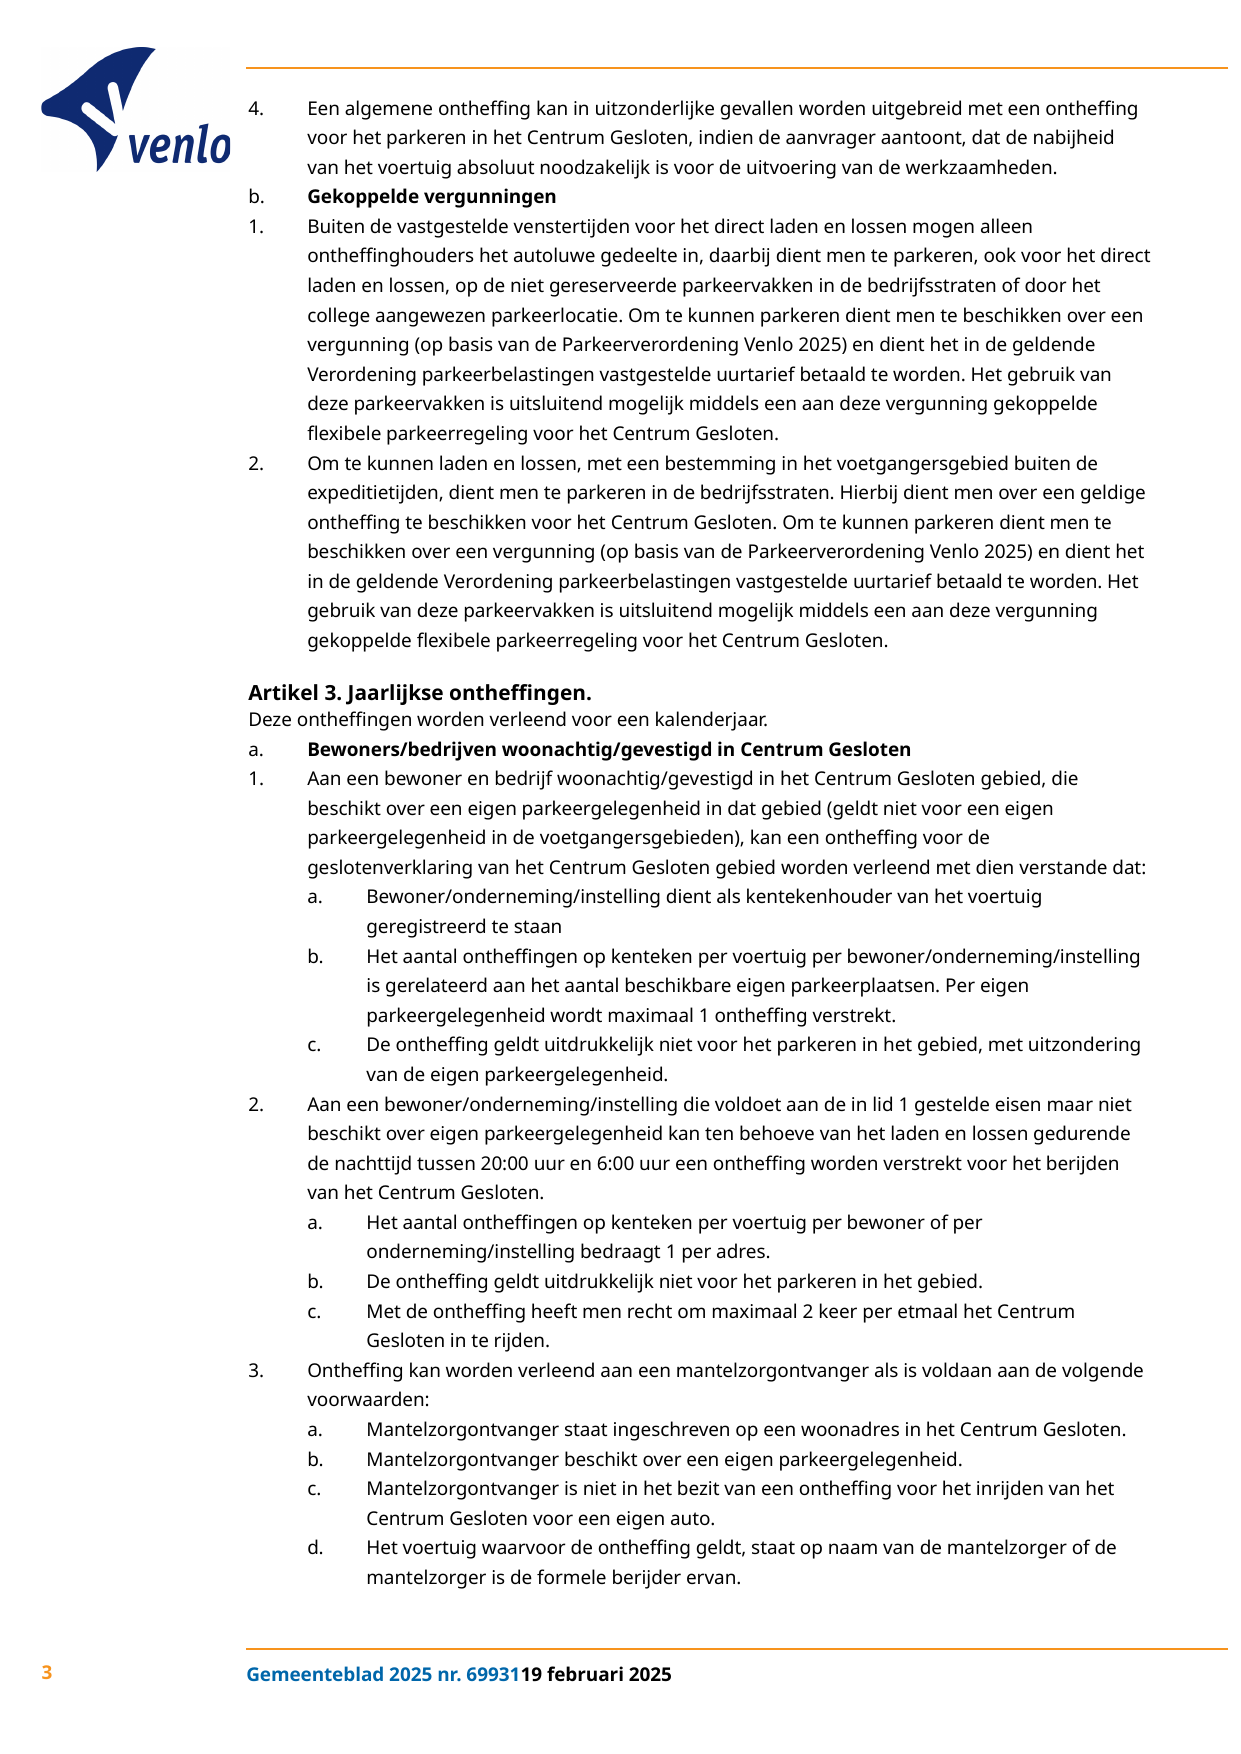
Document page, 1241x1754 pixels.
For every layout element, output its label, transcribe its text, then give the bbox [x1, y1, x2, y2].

text Artikel 3. Jaarlijkse ontheffingen. [248, 678, 1152, 706]
list Mantelzorgontvanger beschikt over een eigen parkeergelegenheid. [307, 1446, 1152, 1471]
list Aan een bewoner/onderneming/instelling die voldoet aan de in lid 1 gestelde eisen maar niet beschikt over eigen parkeergelegenheid kan ten behoeve van het laden en lossen gedurende de nachttijd tussen 20:00 uur en 6:00 uur een ontheffing worden verstrekt voor het berijden van het Centrum Gesloten. [248, 1091, 1152, 1205]
list Aan een bewoner en bedrijf woonachtig/gevestigd in het Centrum Gesloten gebied, die beschikt over een eigen parkeergelegenheid in dat gebied (geldt niet voor een eigen parkeergelegenheid in de voetgangersgebieden), kan een ontheffing voor de geslotenverklaring van het Centrum Gesloten gebied worden verleend met dien verstande dat: [248, 765, 1152, 880]
list Een algemene ontheffing kan in uitzonderlijke gevallen worden uitgebreid met een ontheffing voor het parkeren in het Centrum Gesloten, indien de aanvrager aantoont, dat de nabijheid van het voertuig absoluut noodzakelijk is voor de uitvoering van de werkzaamheden. [248, 95, 1152, 180]
list Gekoppelde vergunningen [248, 183, 1152, 209]
list Mantelzorgontvanger is niet in het bezit van een ontheffing voor het inrijden van het Centrum Gesloten voor een eigen auto. [307, 1475, 1152, 1531]
list Het voertuig waarvoor de ontheffing geldt, staat op naam van de mantelzorger of de mantelzorger is de formele berijder ervan. [307, 1534, 1152, 1590]
list Het aantal ontheffingen op kenteken per voertuig per bewoner of per onderneming/instelling bedraagt 1 per adres. [307, 1209, 1152, 1264]
list Ontheffing kan worden verleend aan een mantelzorgontvanger als is voldaan aan de volgende voorwaarden: [248, 1357, 1152, 1412]
text Deze ontheffingen worden verleend voor een kalenderjaar. [248, 706, 1152, 732]
list Buiten de vastgestelde venstertijden voor het direct laden en lossen mogen alleen ontheffinghouders het autoluwe gedeelte in, daarbij dient men te parkeren, ook voor het direct laden en lossen, op de niet gereserveerde parkeervakken in de bedrijfsstraten of door het college aangewezen parkeerlocatie. Om te kunnen parkeren dient men te beschikken over een vergunning (op basis van de Parkeerverordening Venlo 2025) en dient het in de geldende Verordening parkeerbelastingen vastgestelde uurtarief betaald te worden. Het gebruik van deze parkeervakken is uitsluitend mogelijk middels een aan deze vergunning gekoppelde flexibele parkeerregeling voor het Centrum Gesloten. [248, 213, 1152, 446]
list Om te kunnen laden en lossen, met een bestemming in het voetgangersgebied buiten de expeditietijden, dient men te parkeren in de bedrijfsstraten. Hierbij dient men over een geldige ontheffing te beschikken voor het Centrum Gesloten. Om te kunnen parkeren dient men te beschikken over een vergunning (op basis van de Parkeerverordening Venlo 2025) en dient het in de geldende Verordening parkeerbelastingen vastgestelde uurtarief betaald te worden. Het gebruik van deze parkeervakken is uitsluitend mogelijk middels een aan deze vergunning gekoppelde flexibele parkeerregeling voor het Centrum Gesloten. [248, 450, 1152, 653]
list Bewoner/onderneming/instelling dient als kentekenhouder van het voertuig geregistreerd te staan [307, 884, 1152, 939]
list Bewoners/bedrijven woonachtig/gevestigd in Centrum Gesloten [248, 736, 1152, 761]
list De ontheffing geldt uitdrukkelijk niet voor het parkeren in het gebied. [307, 1268, 1152, 1294]
list Mantelzorgontvanger staat ingeschreven op een woonadres in het Centrum Gesloten. [307, 1416, 1152, 1442]
picture [41, 47, 231, 172]
list Met de ontheffing heeft men recht om maximaal 2 keer per etmaal het Centrum Gesloten in te rijden. [307, 1298, 1152, 1353]
list Het aantal ontheffingen op kenteken per voertuig per bewoner/onderneming/instelling is gerelateerd aan het aantal beschikbare eigen parkeerplaatsen. Per eigen parkeergelegenheid wordt maximaal 1 ontheffing verstrekt. [307, 943, 1152, 1028]
list De ontheffing geldt uitdrukkelijk niet voor het parkeren in het gebied, met uitzondering van de eigen parkeergelegenheid. [307, 1032, 1152, 1087]
